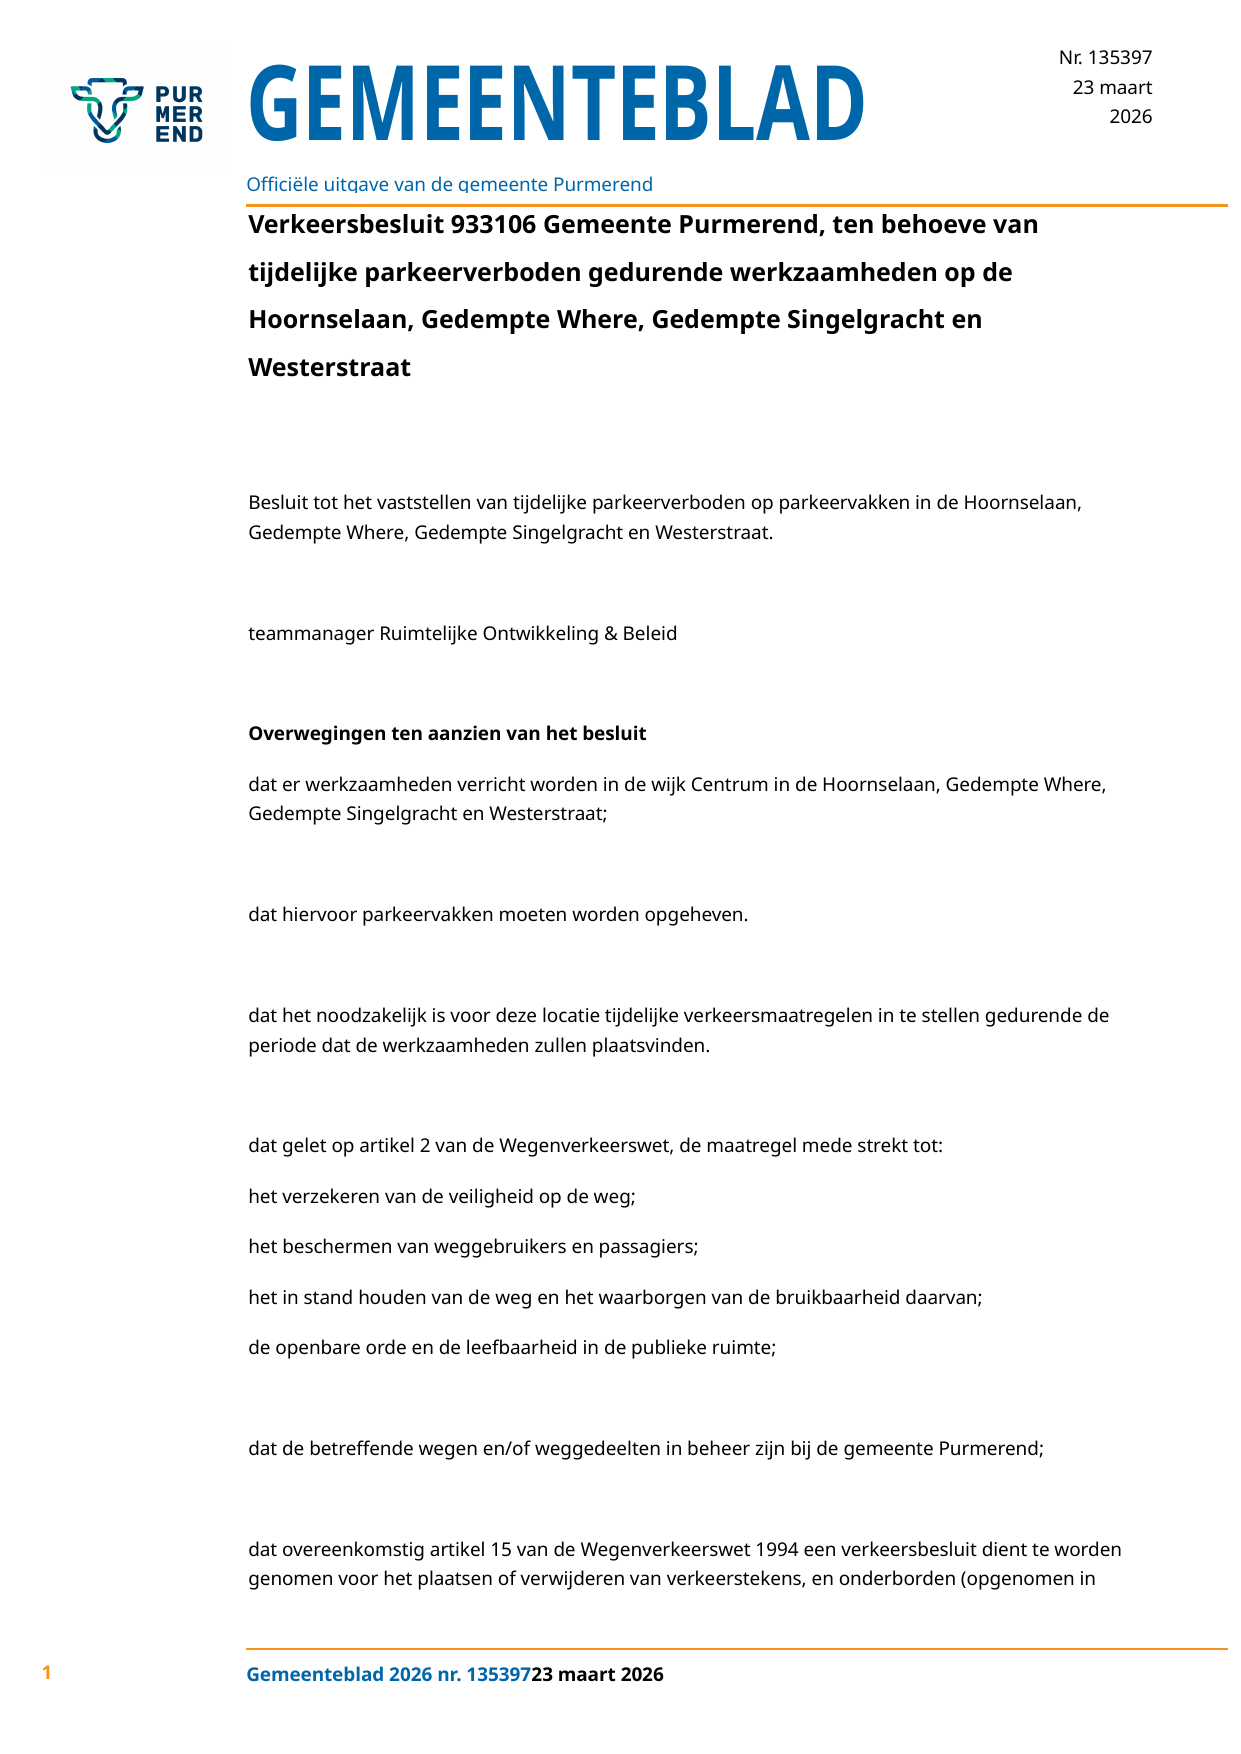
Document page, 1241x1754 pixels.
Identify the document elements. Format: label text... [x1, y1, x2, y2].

picture [41, 47, 231, 172]
text dat overeenkomstig artikel 15 van de Wegenverkeerswet 1994 een verkeersbesluit dient te worden genomen voor het plaatsen of verwijderen van verkeerstekens, en onderborden (opgenomen in [248, 1536, 1152, 1591]
text het beschermen van weggebruikers en passagiers; [248, 1233, 1152, 1259]
text dat hiervoor parkeervakken moeten worden opgeheven. [248, 901, 1152, 927]
text Besluit tot het vaststellen van tijdelijke parkeerverboden op parkeervakken in de Hoornselaan, Gedempte Where, Gedempte Singelgracht en Westerstraat. [248, 489, 1152, 544]
text de openbare orde en de leefbaarheid in de publieke ruimte; [248, 1334, 1152, 1360]
text dat er werkzaamheden verricht worden in de wijk Centrum in de Hoornselaan, Gedempte Where, Gedempte Singelgracht en Westerstraat; [248, 771, 1152, 826]
text Overwegingen ten aanzien van het besluit [248, 721, 1152, 746]
text dat gelet op artikel 2 van de Wegenverkeerswet, de maatregel mede strekt tot: [248, 1133, 1152, 1158]
text het in stand houden van de weg en het waarborgen van de bruikbaarheid daarvan; [248, 1284, 1152, 1309]
text dat de betreffende wegen en/of weggedeelten in beheer zijn bij de gemeente Purmerend; [248, 1435, 1152, 1461]
text het verzekeren van de veiligheid op de weg; [248, 1183, 1152, 1209]
text teammanager Ruimtelijke Ontwikkeling & Beleid [248, 620, 1152, 645]
text Verkeersbesluit 933106 Gemeente Purmerend, ten behoeve van tijdelijke parkeerverboden gedurende werkzaamheden op de Hoornselaan, Gedempte Where, Gedempte Singelgracht en Westerstraat [248, 207, 1152, 384]
text dat het noodzakelijk is voor deze locatie tijdelijke verkeersmaatregelen in te stellen gedurende de periode dat de werkzaamheden zullen plaatsvinden. [248, 1002, 1152, 1057]
